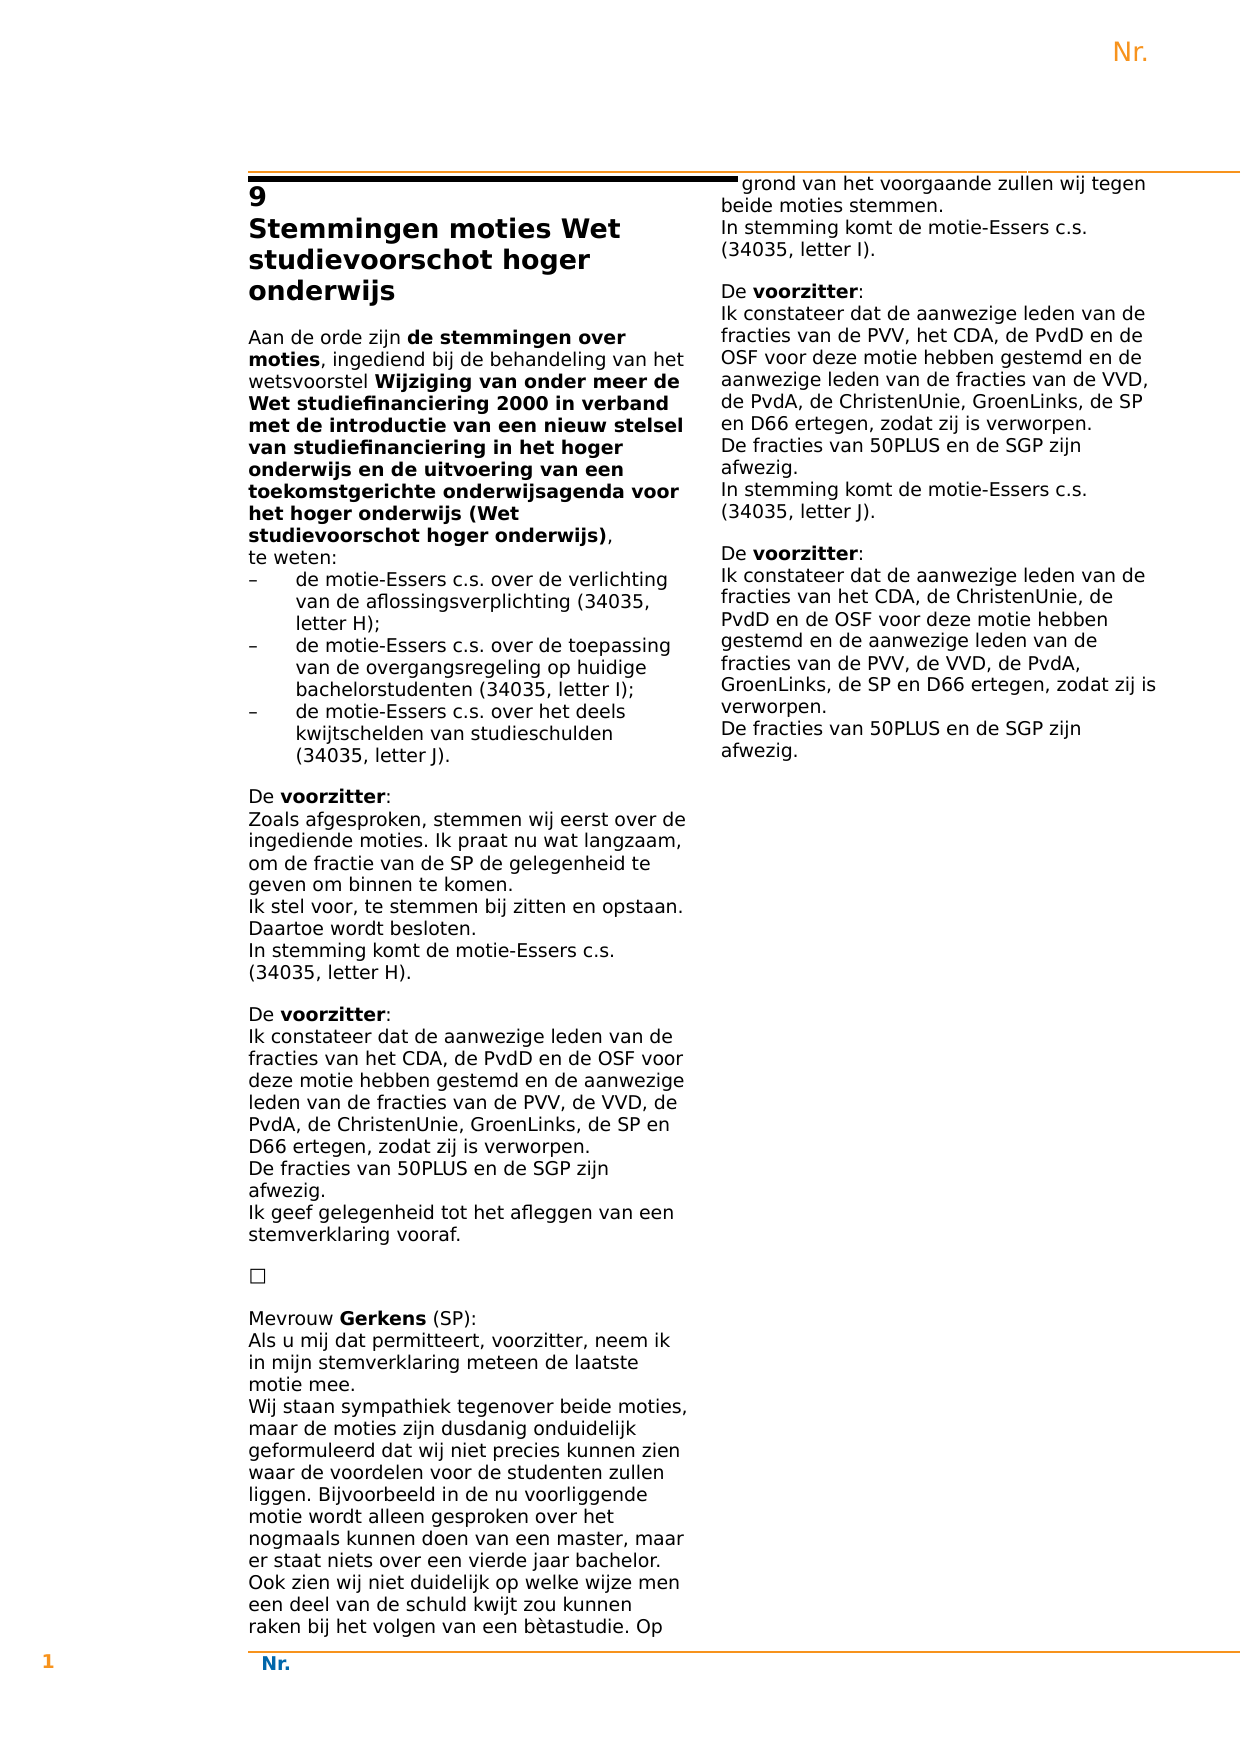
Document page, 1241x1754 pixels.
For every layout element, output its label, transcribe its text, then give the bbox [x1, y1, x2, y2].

text Daartoe wordt besloten. [248, 918, 691, 940]
text grond van het voorgaande zullen wij tegen beide moties stemmen. [721, 173, 1163, 217]
text Ik constateer dat de aanwezige leden van de fracties van het CDA, de PvdD en de OSF voor deze motie hebben gestemd en de aanwezige leden van de fracties van de PVV, de VVD, de PvdA, de ChristenUnie, GroenLinks, de SP en D66 ertegen, zodat zij is verworpen. [248, 1026, 691, 1158]
text In stemming komt de motie-Essers c.s. (34035, letter J). [721, 478, 1163, 522]
text Ik geef gelegenheid tot het afleggen van een stemverklaring vooraf. [248, 1202, 691, 1246]
text Als u mij dat permitteert, voorzitter, neem ik in mijn stemverklaring meteen de laatste motie mee. [248, 1330, 691, 1396]
list de motie-Essers c.s. over de verlichting van de aflossingsverplichting (34035, letter H); [248, 569, 691, 634]
text Wij staan sympathiek tegenover beide moties, maar de moties zijn dusdanig onduidelijk geformuleerd dat wij niet precies kunnen zien waar de voordelen voor de studenten zullen liggen. Bijvoorbeeld in de nu voorliggende motie wordt alleen gesproken over het nogmaals kunnen doen van een master, maar er staat niets over een vierde jaar bachelor. Ook zien wij niet duidelijk op welke wijze men een deel van de schuld kwijt zou kunnen raken bij het volgen van een bètastudie. Op [248, 1396, 691, 1638]
text Aan de orde zijn de stemmingen over moties, ingediend bij de behandeling van het wetsvoorstel Wijziging van onder meer de Wet studiefinanciering 2000 in verband met de introductie van een nieuw stelsel van studiefinanciering in het hoger onderwijs en de uitvoering van een toekomstgerichte onderwijsagenda voor het hoger onderwijs (Wet studievoorschot hoger onderwijs), [248, 327, 691, 547]
title 9 Stemmingen moties Wet studievoorschot hoger onderwijs [248, 182, 691, 307]
text In stemming komt de motie-Essers c.s. (34035, letter I). [721, 217, 1163, 261]
text De voorzitter: [248, 1004, 691, 1026]
text De fracties van 50PLUS en de SGP zijn afwezig. [248, 1158, 691, 1202]
text De fracties van 50PLUS en de SGP zijn afwezig. [721, 718, 1163, 762]
text ⬜ [248, 1266, 691, 1288]
text te weten: [248, 547, 691, 569]
list de motie-Essers c.s. over de toepassing van de overgangsregeling op huidige bachelorstudenten (34035, letter I); [248, 634, 691, 701]
text De fracties van 50PLUS en de SGP zijn afwezig. [721, 434, 1163, 478]
text Ik stel voor, te stemmen bij zitten en opstaan. [248, 896, 691, 918]
text De voorzitter: [721, 281, 1163, 303]
text Ik constateer dat de aanwezige leden van de fracties van het CDA, de ChristenUnie, de PvdD en de OSF voor deze motie hebben gestemd en de aanwezige leden van de fracties van de PVV, de VVD, de PvdA, GroenLinks, de SP en D66 ertegen, zodat zij is verworpen. [721, 564, 1163, 718]
text De voorzitter: [721, 542, 1163, 564]
text Zoals afgesproken, stemmen wij eerst over de ingediende moties. Ik praat nu wat langzaam, om de fractie van de SP de gelegenheid te geven om binnen te komen. [248, 808, 691, 896]
list de motie-Essers c.s. over het deels kwijtschelden van studieschulden (34035, letter J). [248, 701, 691, 766]
text Ik constateer dat de aanwezige leden van de fracties van de PVV, het CDA, de PvdD en de OSF voor deze motie hebben gestemd en de aanwezige leden van de fracties van de VVD, de PvdA, de ChristenUnie, GroenLinks, de SP en D66 ertegen, zodat zij is verworpen. [721, 303, 1163, 434]
text De voorzitter: [248, 786, 691, 808]
text In stemming komt de motie-Essers c.s. (34035, letter H). [248, 940, 691, 984]
text Mevrouw Gerkens (SP): [248, 1308, 691, 1330]
